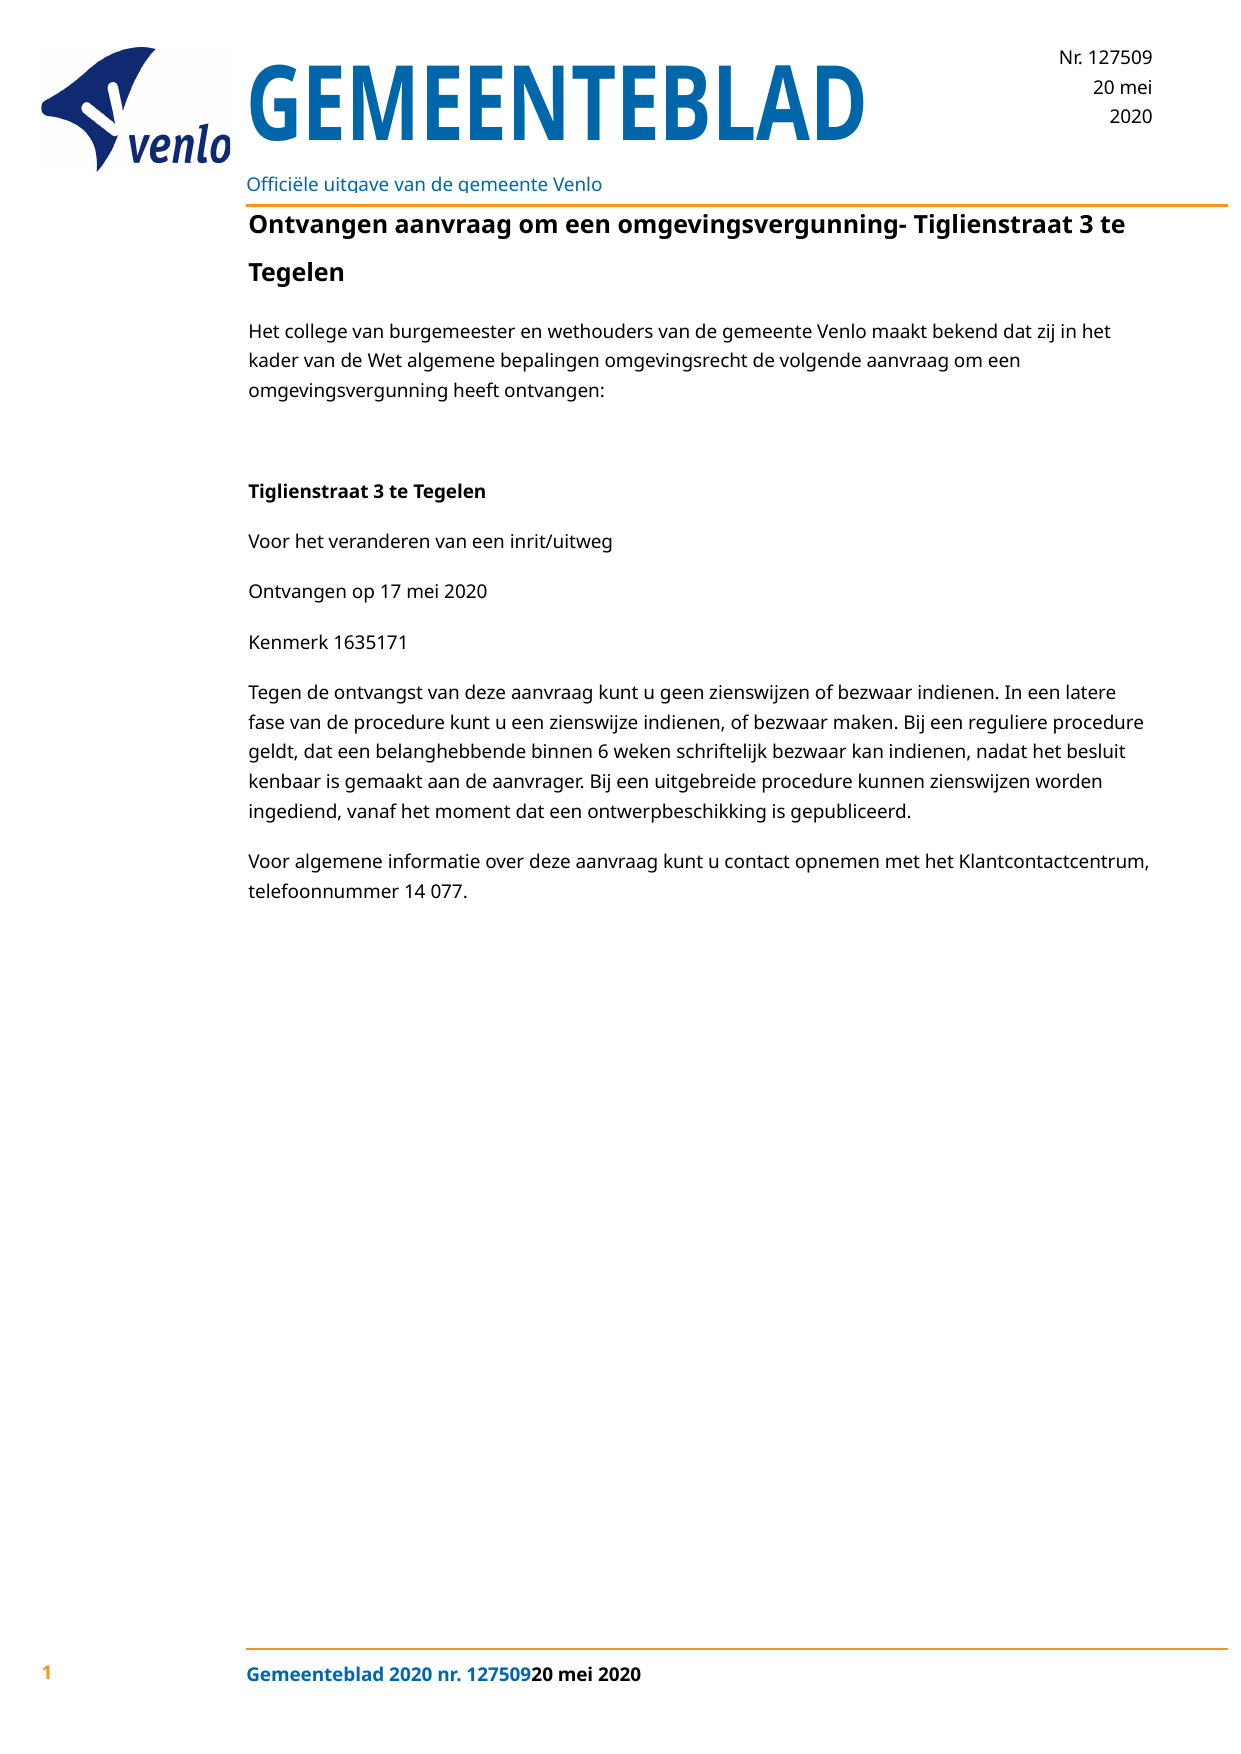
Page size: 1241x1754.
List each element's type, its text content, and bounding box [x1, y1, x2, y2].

text Ontvangen op 17 mei 2020 [248, 579, 1152, 604]
text Voor algemene informatie over deze aanvraag kunt u contact opnemen met het Klantcontactcentrum, telefoonnummer 14 077. [248, 848, 1152, 904]
text Kenmerk 1635171 [248, 629, 1152, 655]
text Het college van burgemeester en wethouders van de gemeente Venlo maakt bekend dat zij in het kader van de Wet algemene bepalingen omgevingsrecht de volgende aanvraag om een omgevingsvergunning heeft ontvangen: [248, 318, 1152, 403]
text Tegen de ontvangst van deze aanvraag kunt u geen zienswijzen of bezwaar indienen. In een latere fase van de procedure kunt u een zienswijze indienen, of bezwaar maken. Bij een reguliere procedure geldt, dat een belanghebbende binnen 6 weken schriftelijk bezwaar kan indienen, nadat het besluit kenbaar is gemaakt aan de aanvrager. Bij een uitgebreide procedure kunnen zienswijzen worden ingediend, vanaf het moment dat een ontwerpbeschikking is gepubliceerd. [248, 679, 1152, 824]
text Ontvangen aanvraag om een omgevingsvergunning- Tiglienstraat 3 te Tegelen [248, 207, 1152, 288]
text Tiglienstraat 3 te Tegelen [248, 478, 1152, 504]
picture [41, 47, 231, 172]
text Voor het veranderen van een inrit/uitweg [248, 528, 1152, 554]
